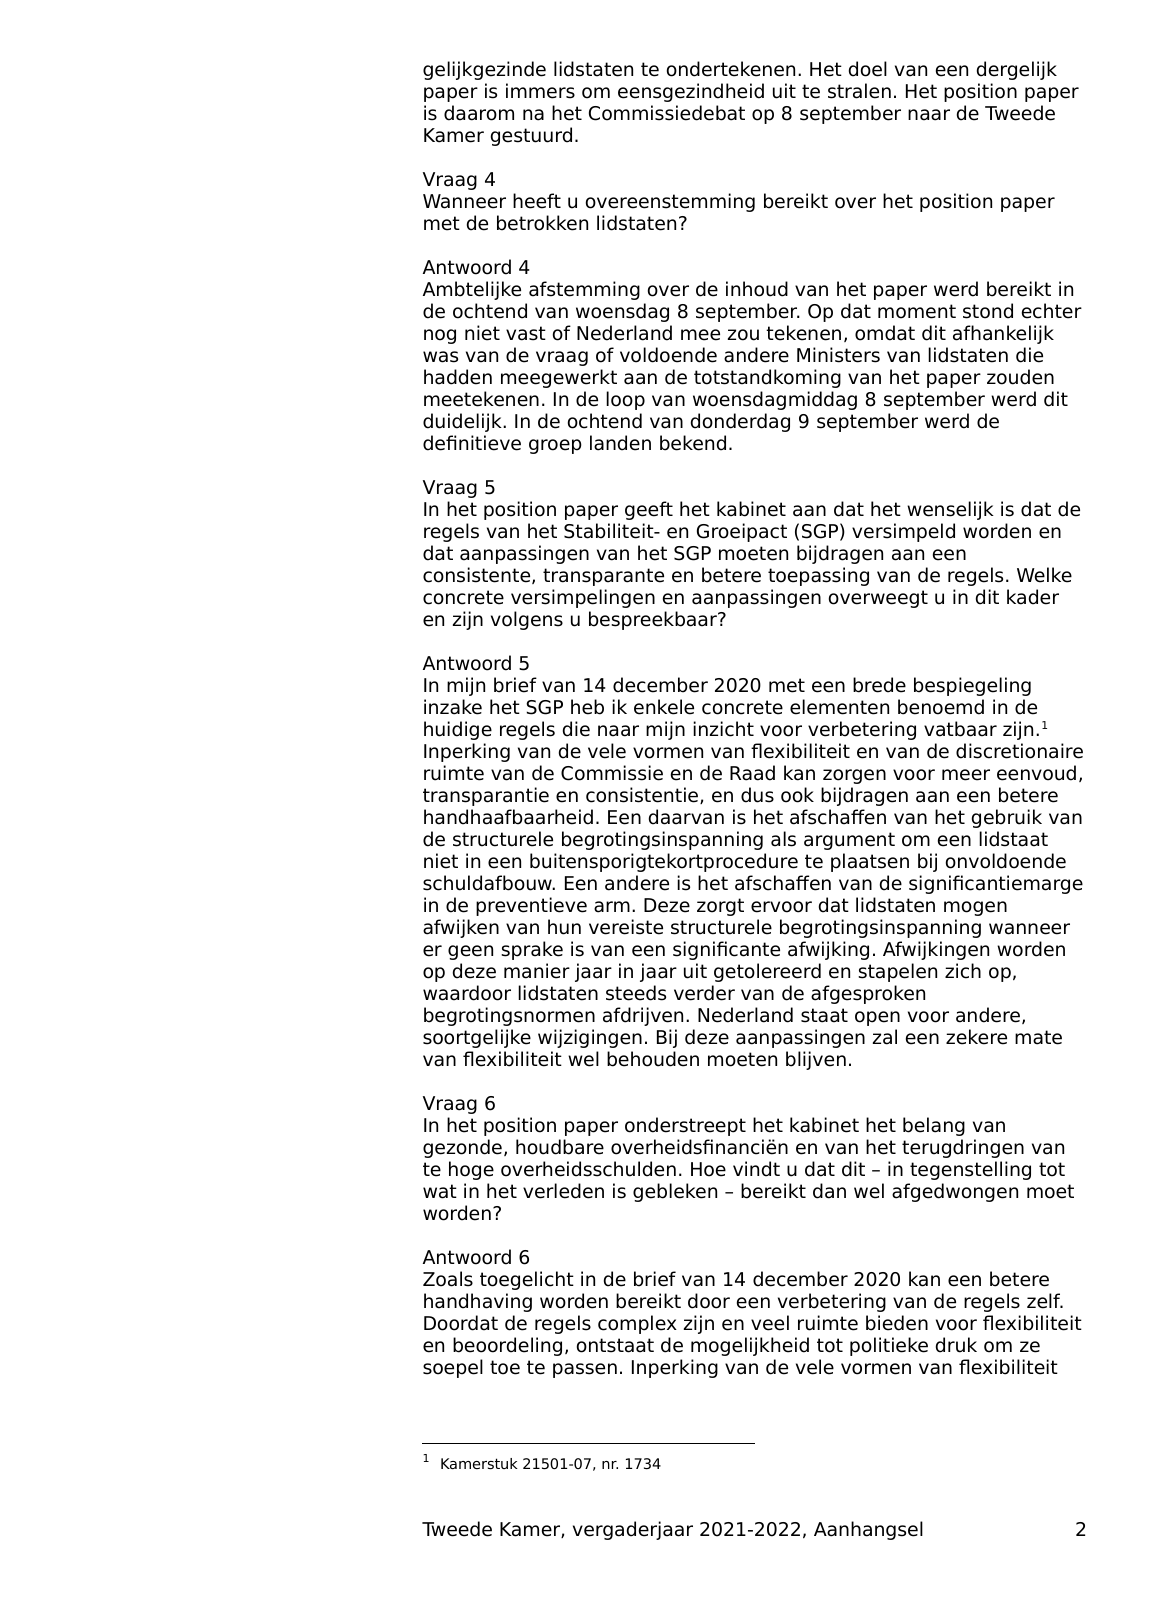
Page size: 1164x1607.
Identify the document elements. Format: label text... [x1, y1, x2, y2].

text Wanneer heeft u overeenstemming bereikt over het position paper met de betrokken lidstaten? [422, 191, 1087, 235]
text Ambtelijke afstemming over de inhoud van het paper werd bereikt in de ochtend van woensdag 8 september. Op dat moment stond echter nog niet vast of Nederland mee zou tekenen, omdat dit afhankelijk was van de vraag of voldoende andere Ministers van lidstaten die hadden meegewerkt aan de totstandkoming van het paper zouden meetekenen. In de loop van woensdagmiddag 8 september werd dit duidelijk. In de ochtend van donderdag 9 september werd de definitieve groep landen bekend. [422, 279, 1087, 455]
text gelijkgezinde lidstaten te ondertekenen. Het doel van een dergelijk paper is immers om eensgezindheid uit te stralen. Het position paper is daarom na het Commissiedebat op 8 september naar de Tweede Kamer gestuurd. [422, 59, 1087, 147]
text In het position paper onderstreept het kabinet het belang van gezonde, houdbare overheidsfinanciën en van het terugdringen van te hoge overheidsschulden. Hoe vindt u dat dit – in tegenstelling tot wat in het verleden is gebleken – bereikt dan wel afgedwongen moet worden? [422, 1115, 1087, 1225]
text Antwoord 5 [422, 653, 1087, 675]
text Antwoord 4 [422, 257, 1087, 279]
text Vraag 4 [422, 169, 1087, 191]
text In mijn brief van 14 december 2020 met een brede bespiegeling inzake het SGP heb ik enkele concrete elementen benoemd in de huidige regels die naar mijn inzicht voor verbetering vatbaar zijn. Inperking van de vele vormen van flexibiliteit en van de discretionaire ruimte van de Commissie en de Raad kan zorgen voor meer eenvoud, transparantie en consistentie, en dus ook bijdragen aan een betere handhaafbaarheid. Een daarvan is het afschaffen van het gebruik van de structurele begrotingsinspanning als argument om een lidstaat niet in een buitensporigtekortprocedure te plaatsen bij onvoldoende schuldafbouw. Een andere is het afschaffen van de significantiemarge in de preventieve arm. Deze zorgt ervoor dat lidstaten mogen afwijken van hun vereiste structurele begrotingsinspanning wanneer er geen sprake is van een significante afwijking. Afwijkingen worden op deze manier jaar in jaar uit getolereerd en stapelen zich op, waardoor lidstaten steeds verder van de afgesproken begrotingsnormen afdrijven. Nederland staat open voor andere, soortgelijke wijzigingen. Bij deze aanpassingen zal een zekere mate van flexibiliteit wel behouden moeten blijven. [422, 675, 1087, 1071]
text Vraag 6 [422, 1093, 1087, 1115]
text In het position paper geeft het kabinet aan dat het wenselijk is dat de regels van het Stabiliteit- en Groeipact (SGP) versimpeld worden en dat aanpassingen van het SGP moeten bijdragen aan een consistente, transparante en betere toepassing van de regels. Welke concrete versimpelingen en aanpassingen overweegt u in dit kader en zijn volgens u bespreekbaar? [422, 499, 1087, 631]
text Vraag 5 [422, 477, 1087, 499]
text Kamerstuk 21501-07, nr. 1734 [422, 1452, 1087, 1474]
text Antwoord 6 [422, 1247, 1087, 1269]
text Zoals toegelicht in de brief van 14 december 2020 kan een betere handhaving worden bereikt door een verbetering van de regels zelf. Doordat de regels complex zijn en veel ruimte bieden voor flexibiliteit en beoordeling, ontstaat de mogelijkheid tot politieke druk om ze soepel toe te passen. Inperking van de vele vormen van flexibiliteit [422, 1269, 1087, 1379]
